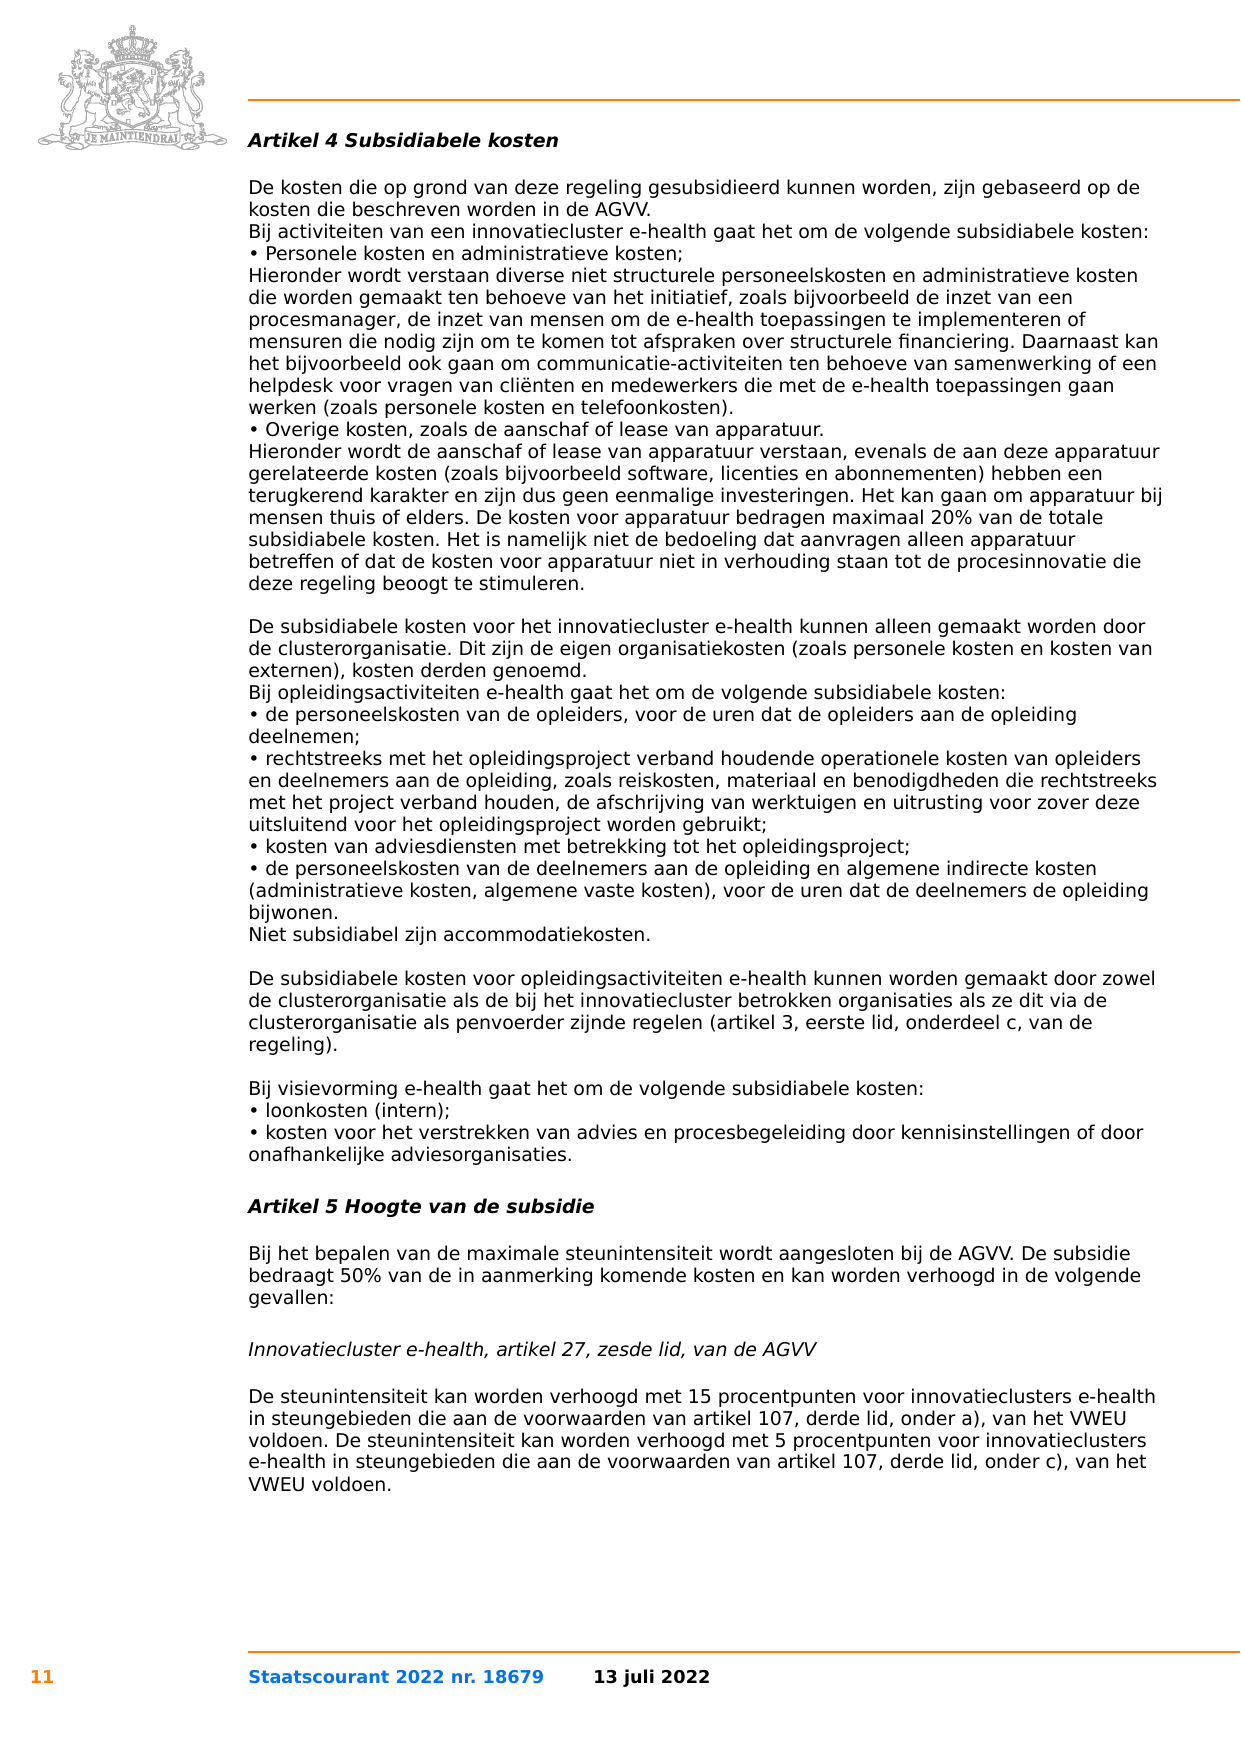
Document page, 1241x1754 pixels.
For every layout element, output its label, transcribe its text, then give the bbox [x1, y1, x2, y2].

text • rechtstreeks met het opleidingsproject verband houdende operationele kosten van opleiders en deelnemers aan de opleiding, zoals reiskosten, materiaal en benodigdheden die rechtstreeks met het project verband houden, de afschrijving van werktuigen en uitrusting voor zover deze uitsluitend voor het opleidingsproject worden gebruikt; [248, 748, 1163, 836]
text • de personeelskosten van de deelnemers aan de opleiding en algemene indirecte kosten (administratieve kosten, algemene vaste kosten), voor de uren dat de deelnemers de opleiding bijwonen. [248, 858, 1163, 924]
text • kosten van adviesdiensten met betrekking tot het opleidingsproject; [248, 836, 1163, 858]
text Hieronder wordt verstaan diverse niet structurele personeelskosten en administratieve kosten die worden gemaakt ten behoeve van het initiatief, zoals bijvoorbeeld de inzet van een procesmanager, de inzet van mensen om de e-health toepassingen te implementeren of mensuren die nodig zijn om te komen tot afspraken over structurele financiering. Daarnaast kan het bijvoorbeeld ook gaan om communicatie-activiteiten ten behoeve van samenwerking of een helpdesk voor vragen van cliënten en medewerkers die met de e-health toepassingen gaan werken (zoals personele kosten en telefoonkosten). [248, 265, 1163, 419]
text Bij activiteiten van een innovatiecluster e-health gaat het om de volgende subsidiabele kosten: [248, 221, 1163, 243]
text Bij het bepalen van de maximale steunintensiteit wordt aangesloten bij de AGVV. De subsidie bedraagt 50% van de in aanmerking komende kosten en kan worden verhoogd in de volgende gevallen: [248, 1243, 1163, 1308]
text Bij visievorming e-health gaat het om de volgende subsidiabele kosten: [248, 1078, 1163, 1100]
text De steunintensiteit kan worden verhoogd met 15 procentpunten voor innovatieclusters e-health in steungebieden die aan de voorwaarden van artikel 107, derde lid, onder a), van het VWEU voldoen. De steunintensiteit kan worden verhoogd met 5 procentpunten voor innovatieclusters e-health in steungebieden die aan de voorwaarden van artikel 107, derde lid, onder c), van het VWEU voldoen. [248, 1386, 1163, 1495]
text • Personele kosten en administratieve kosten; [248, 243, 1163, 265]
subtitle Artikel 5 Hoogte van de subsidie [248, 1196, 1163, 1218]
text Bij opleidingsactiviteiten e-health gaat het om de volgende subsidiabele kosten: [248, 682, 1163, 704]
text • de personeelskosten van de opleiders, voor de uren dat de opleiders aan de opleiding deelnemen; [248, 704, 1163, 748]
picture [38, 25, 227, 150]
text • loonkosten (intern); [248, 1100, 1163, 1122]
subtitle Innovatiecluster e-health, artikel 27, zesde lid, van de AGVV [248, 1338, 1163, 1361]
text Niet subsidiabel zijn accommodatiekosten. [248, 924, 1163, 946]
text De subsidiabele kosten voor het innovatiecluster e-health kunnen alleen gemaakt worden door de clusterorganisatie. Dit zijn de eigen organisatiekosten (zoals personele kosten en kosten van externen), kosten derden genoemd. [248, 616, 1163, 682]
text • Overige kosten, zoals de aanschaf of lease van apparatuur. [248, 419, 1163, 441]
text De kosten die op grond van deze regeling gesubsidieerd kunnen worden, zijn gebaseerd op de kosten die beschreven worden in de AGVV. [248, 177, 1163, 221]
text De subsidiabele kosten voor opleidingsactiviteiten e-health kunnen worden gemaakt door zowel de clusterorganisatie als de bij het innovatiecluster betrokken organisaties als ze dit via de clusterorganisatie als penvoerder zijnde regelen (artikel 3, eerste lid, onderdeel c, van de regeling). [248, 968, 1163, 1056]
text • kosten voor het verstrekken van advies en procesbegeleiding door kennisinstellingen of door onafhankelijke adviesorganisaties. [248, 1122, 1163, 1166]
subtitle Artikel 4 Subsidiabele kosten [248, 130, 1163, 152]
text Hieronder wordt de aanschaf of lease van apparatuur verstaan, evenals de aan deze apparatuur gerelateerde kosten (zoals bijvoorbeeld software, licenties en abonnementen) hebben een terugkerend karakter en zijn dus geen eenmalige investeringen. Het kan gaan om apparatuur bij mensen thuis of elders. De kosten voor apparatuur bedragen maximaal 20% van de totale subsidiabele kosten. Het is namelijk niet de bedoeling dat aanvragen alleen apparatuur betreffen of dat de kosten voor apparatuur niet in verhouding staan tot de procesinnovatie die deze regeling beoogt te stimuleren. [248, 441, 1163, 594]
